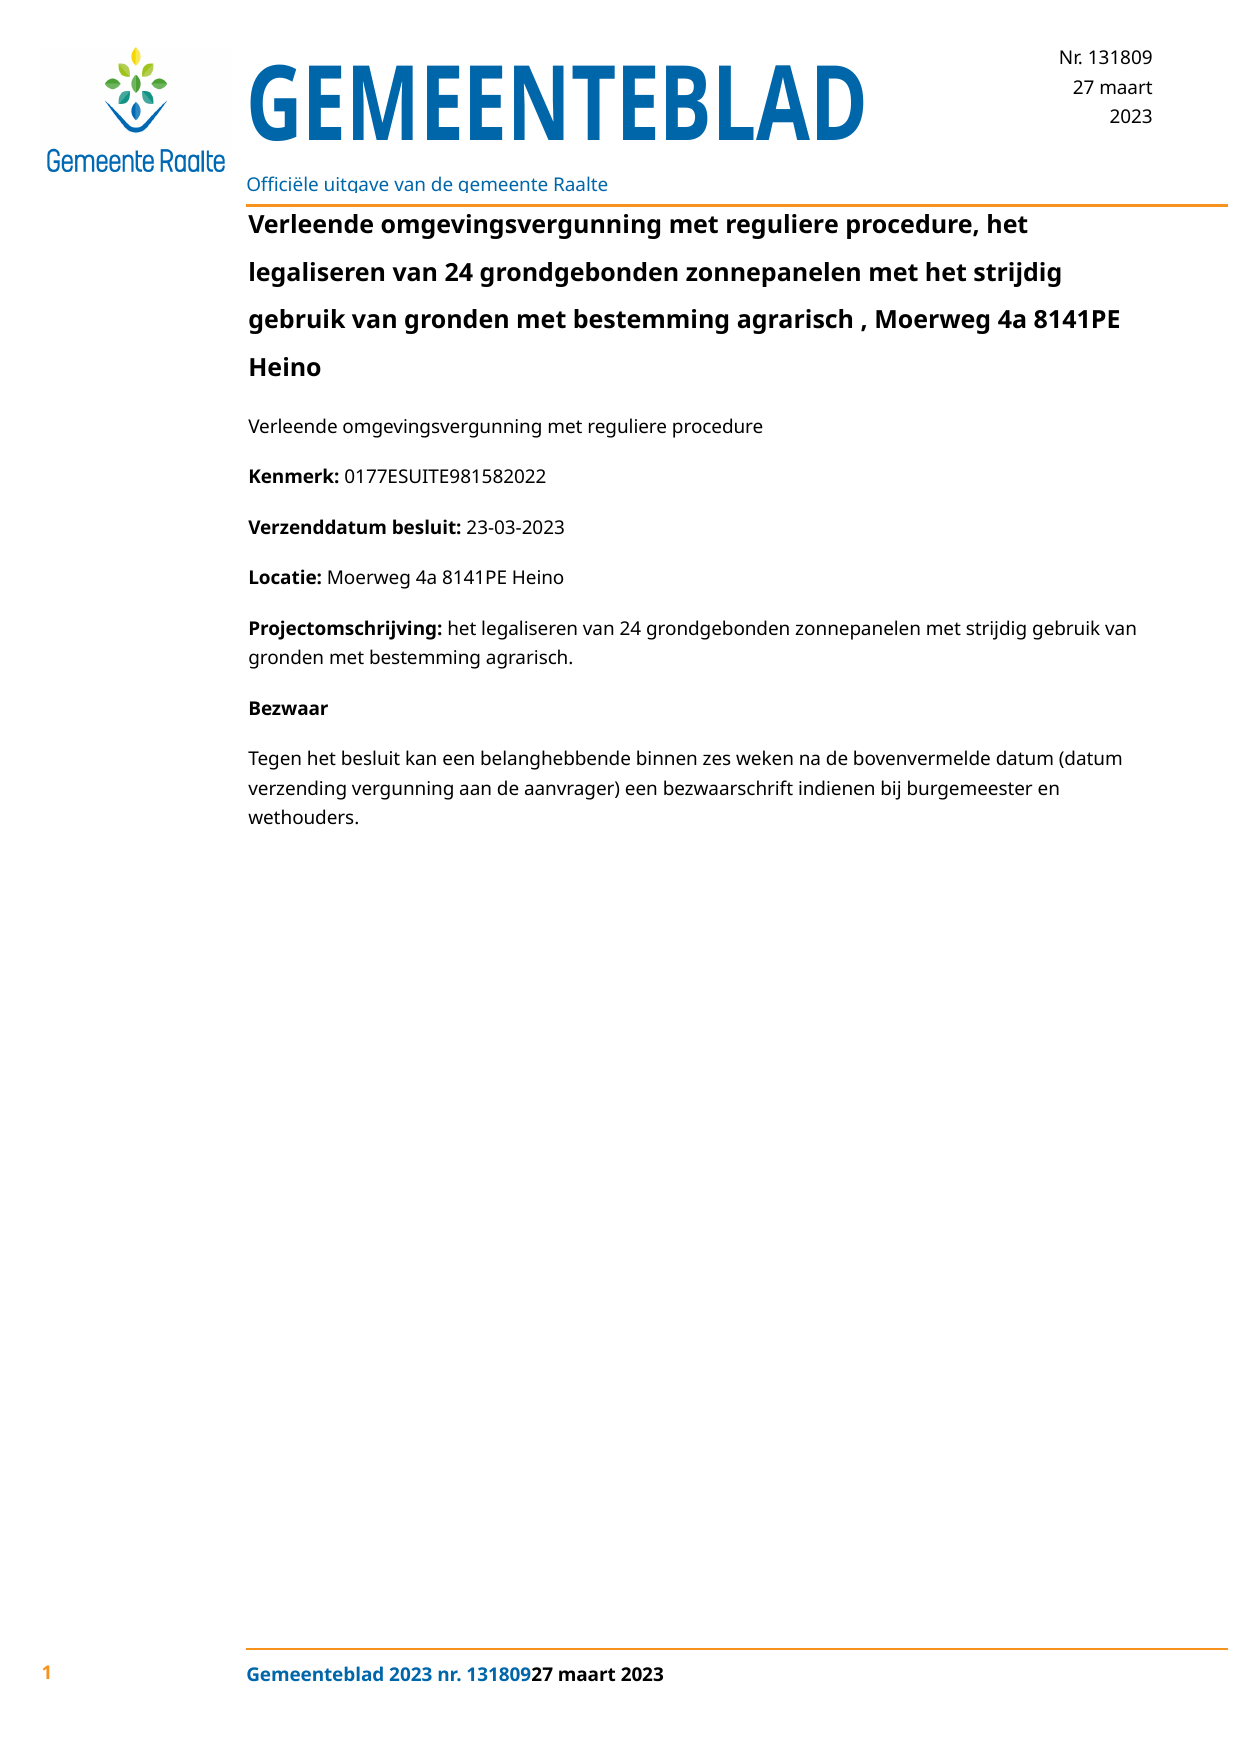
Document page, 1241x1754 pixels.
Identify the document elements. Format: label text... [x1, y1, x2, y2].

text Verleende omgevingsvergunning met reguliere procedure, het legaliseren van 24 grondgebonden zonnepanelen met het strijdig gebruik van gronden met bestemming agrarisch , Moerweg 4a 8141PE Heino [248, 207, 1152, 384]
text Verzenddatum besluit: 23-03-2023 [248, 514, 1152, 540]
text Kenmerk: 0177ESUITE981582022 [248, 463, 1152, 489]
text Projectomschrijving: het legaliseren van 24 grondgebonden zonnepanelen met strijdig gebruik van gronden met bestemming agrarisch. [248, 615, 1152, 670]
text Bezwaar [248, 695, 1152, 721]
text Locatie: Moerweg 4a 8141PE Heino [248, 564, 1152, 590]
text Tegen het besluit kan een belanghebbende binnen zes weken na de bovenvermelde datum (datum verzending vergunning aan de aanvrager) een bezwaarschrift indienen bij burgemeester en wethouders. [248, 745, 1152, 830]
text Verleende omgevingsvergunning met reguliere procedure [248, 413, 1152, 439]
picture [41, 47, 231, 172]
